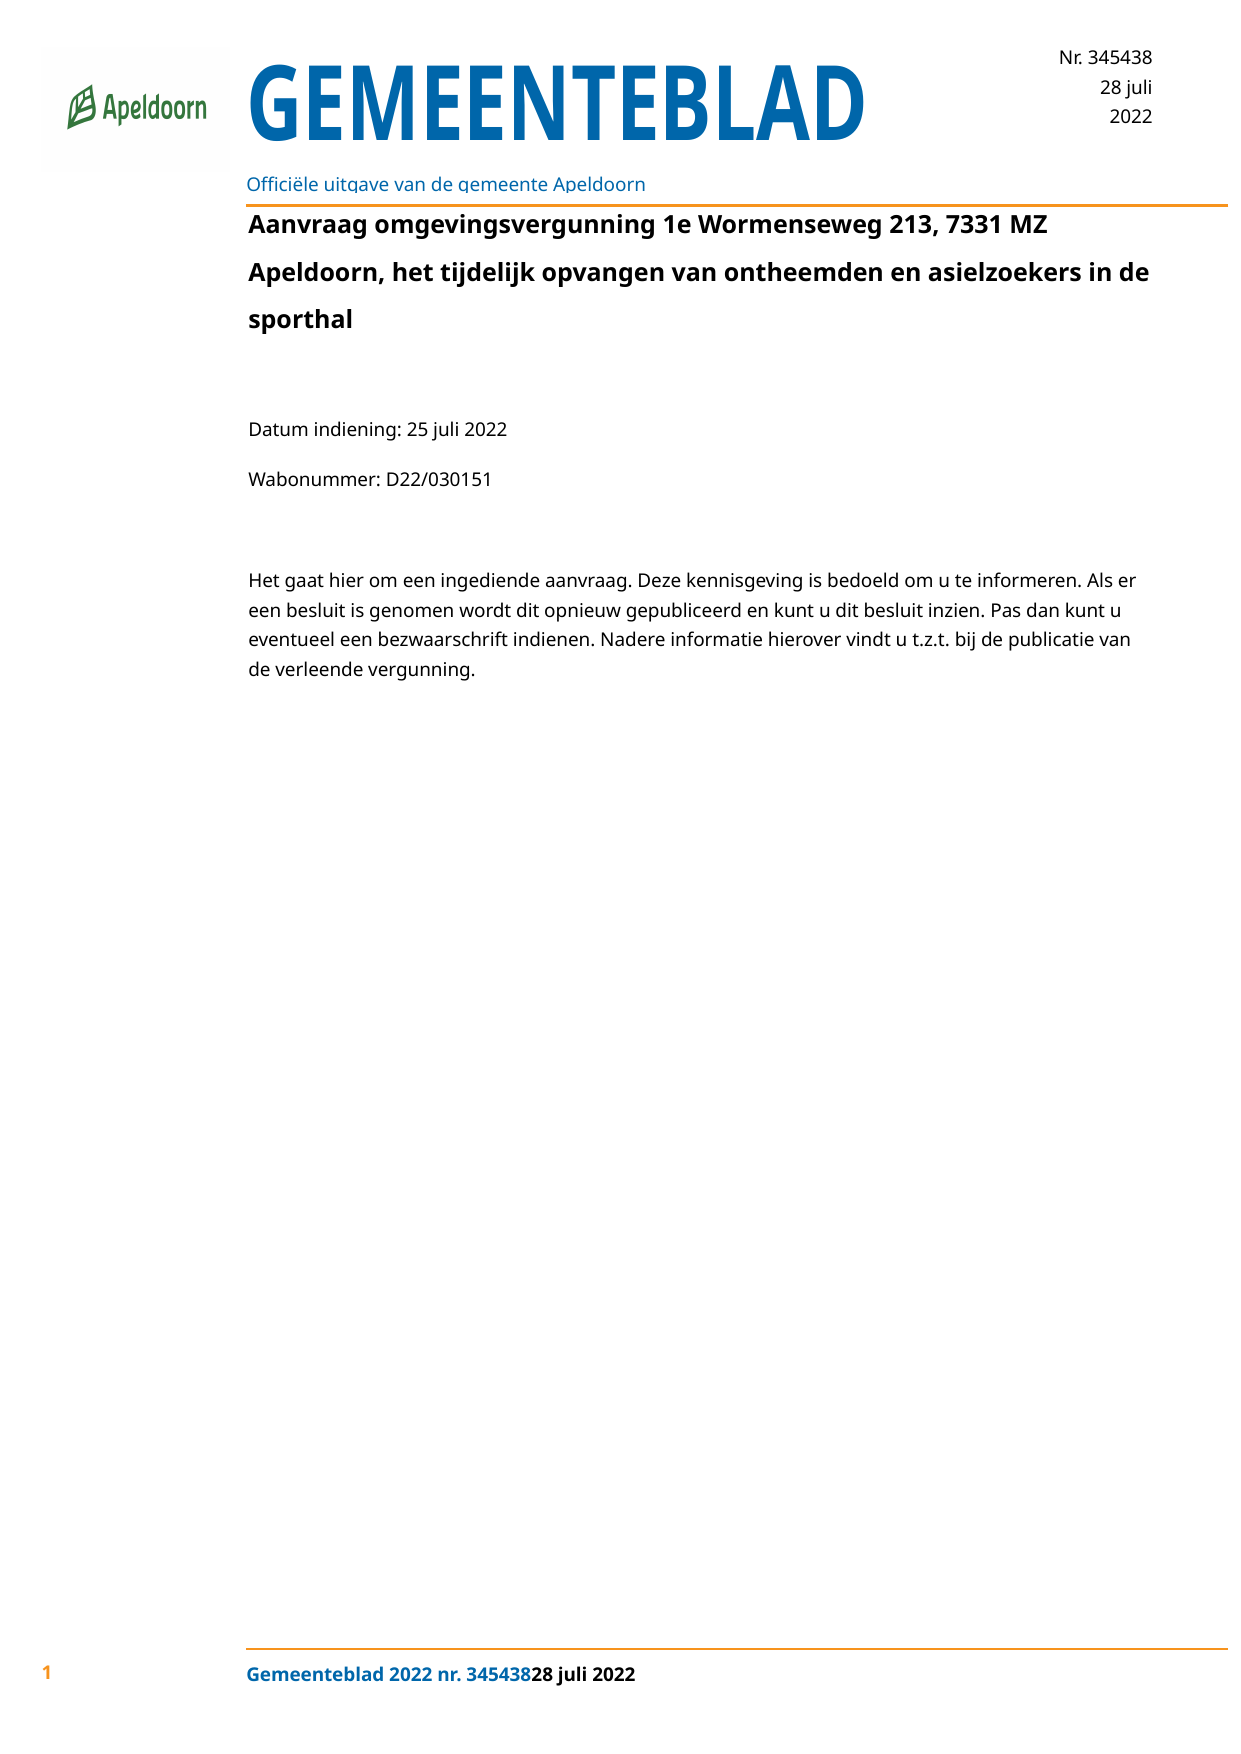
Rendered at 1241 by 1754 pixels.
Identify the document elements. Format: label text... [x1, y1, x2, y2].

text Aanvraag omgevingsvergunning 1e Wormenseweg 213, 7331 MZ Apeldoorn, het tijdelijk opvangen van ontheemden en asielzoekers in de sporthal [248, 207, 1152, 336]
text Het gaat hier om een ingediende aanvraag. Deze kennisgeving is bedoeld om u te informeren. Als er een besluit is genomen wordt dit opnieuw gepubliceerd en kunt u dit besluit inzien. Pas dan kunt u eventueel een bezwaarschrift indienen. Nadere informatie hierover vindt u t.z.t. bij de publicatie van de verleende vergunning. [248, 567, 1152, 682]
text Datum indiening: 25 juli 2022 [248, 416, 1152, 442]
text Wabonummer: D22/030151 [248, 466, 1152, 492]
picture [41, 47, 231, 172]
